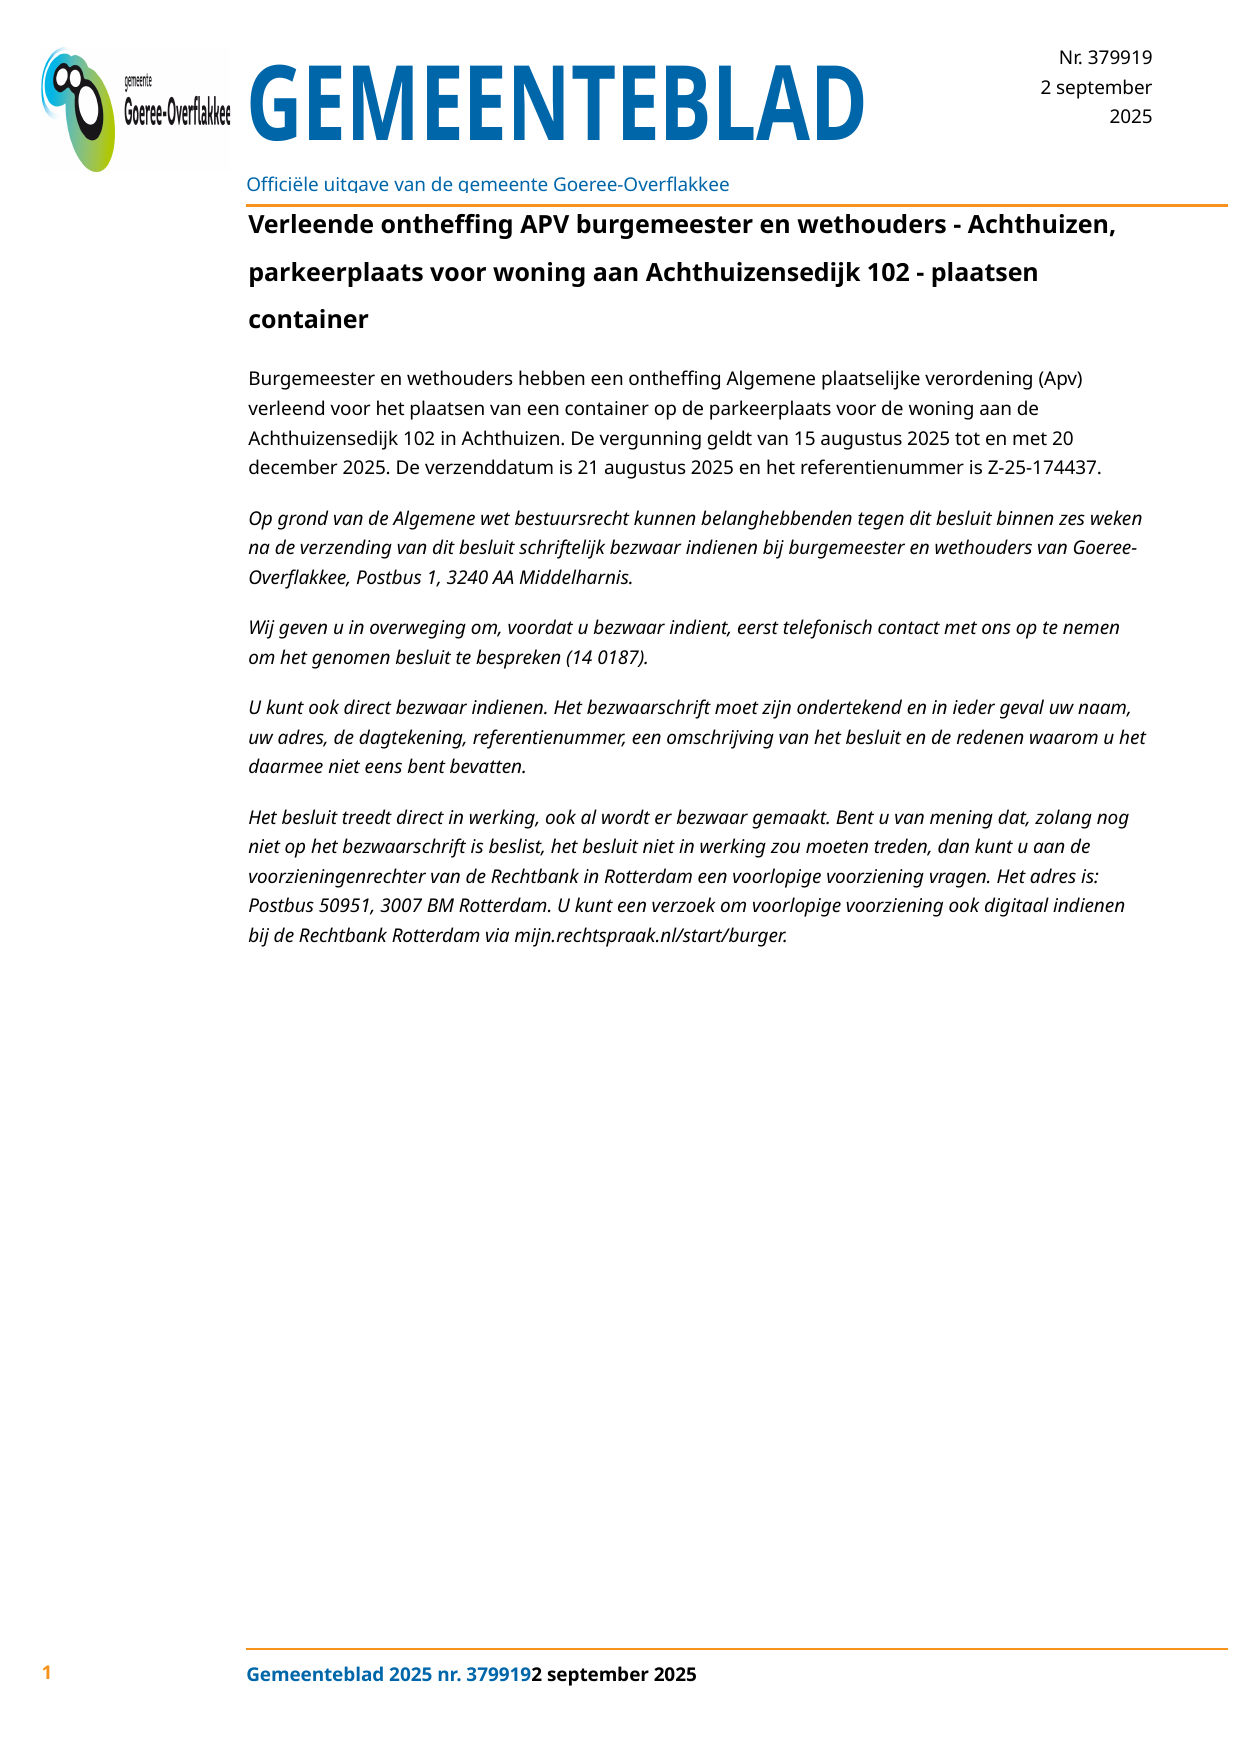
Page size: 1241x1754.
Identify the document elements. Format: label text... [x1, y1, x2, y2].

text Verleende ontheffing APV burgemeester en wethouders - Achthuizen, parkeerplaats voor woning aan Achthuizensedijk 102 - plaatsen container [248, 207, 1152, 336]
text Het besluit treedt direct in werking, ook al wordt er bezwaar gemaakt. Bent u van mening dat, zolang nog niet op het bezwaarschrift is beslist, het besluit niet in werking zou moeten treden, dan kunt u aan de voorzieningenrechter van de Rechtbank in Rotterdam een voorlopige voorziening vragen. Het adres is: Postbus 50951, 3007 BM Rotterdam. U kunt een verzoek om voorlopige voorziening ook digitaal indienen bij de Rechtbank Rotterdam via mijn.rechtspraak.nl/start/burger. [248, 804, 1152, 948]
text Burgemeester en wethouders hebben een ontheffing Algemene plaatselijke verordening (Apv) verleend voor het plaatsen van een container op de parkeerplaats voor de woning aan de Achthuizensedijk 102 in Achthuizen. De vergunning geldt van 15 augustus 2025 tot en met 20 december 2025. De verzenddatum is 21 augustus 2025 en het referentienummer is Z-25-174437. [248, 366, 1152, 480]
picture [41, 47, 231, 172]
text Wij geven u in overweging om, voordat u bezwaar indient, eerst telefonisch contact met ons op te nemen om het genomen besluit te bespreken (14 0187). [248, 614, 1152, 669]
text Op grond van de Algemene wet bestuursrecht kunnen belanghebbenden tegen dit besluit binnen zes weken na de verzending van dit besluit schriftelijk bezwaar indienen bij burgemeester en wethouders van Goeree-Overflakkee, Postbus 1, 3240 AA Middelharnis. [248, 505, 1152, 589]
text U kunt ook direct bezwaar indienen. Het bezwaarschrift moet zijn ondertekend en in ieder geval uw naam, uw adres, de dagtekening, referentienummer, een omschrijving van het besluit en de redenen waarom u het daarmee niet eens bent bevatten. [248, 694, 1152, 779]
